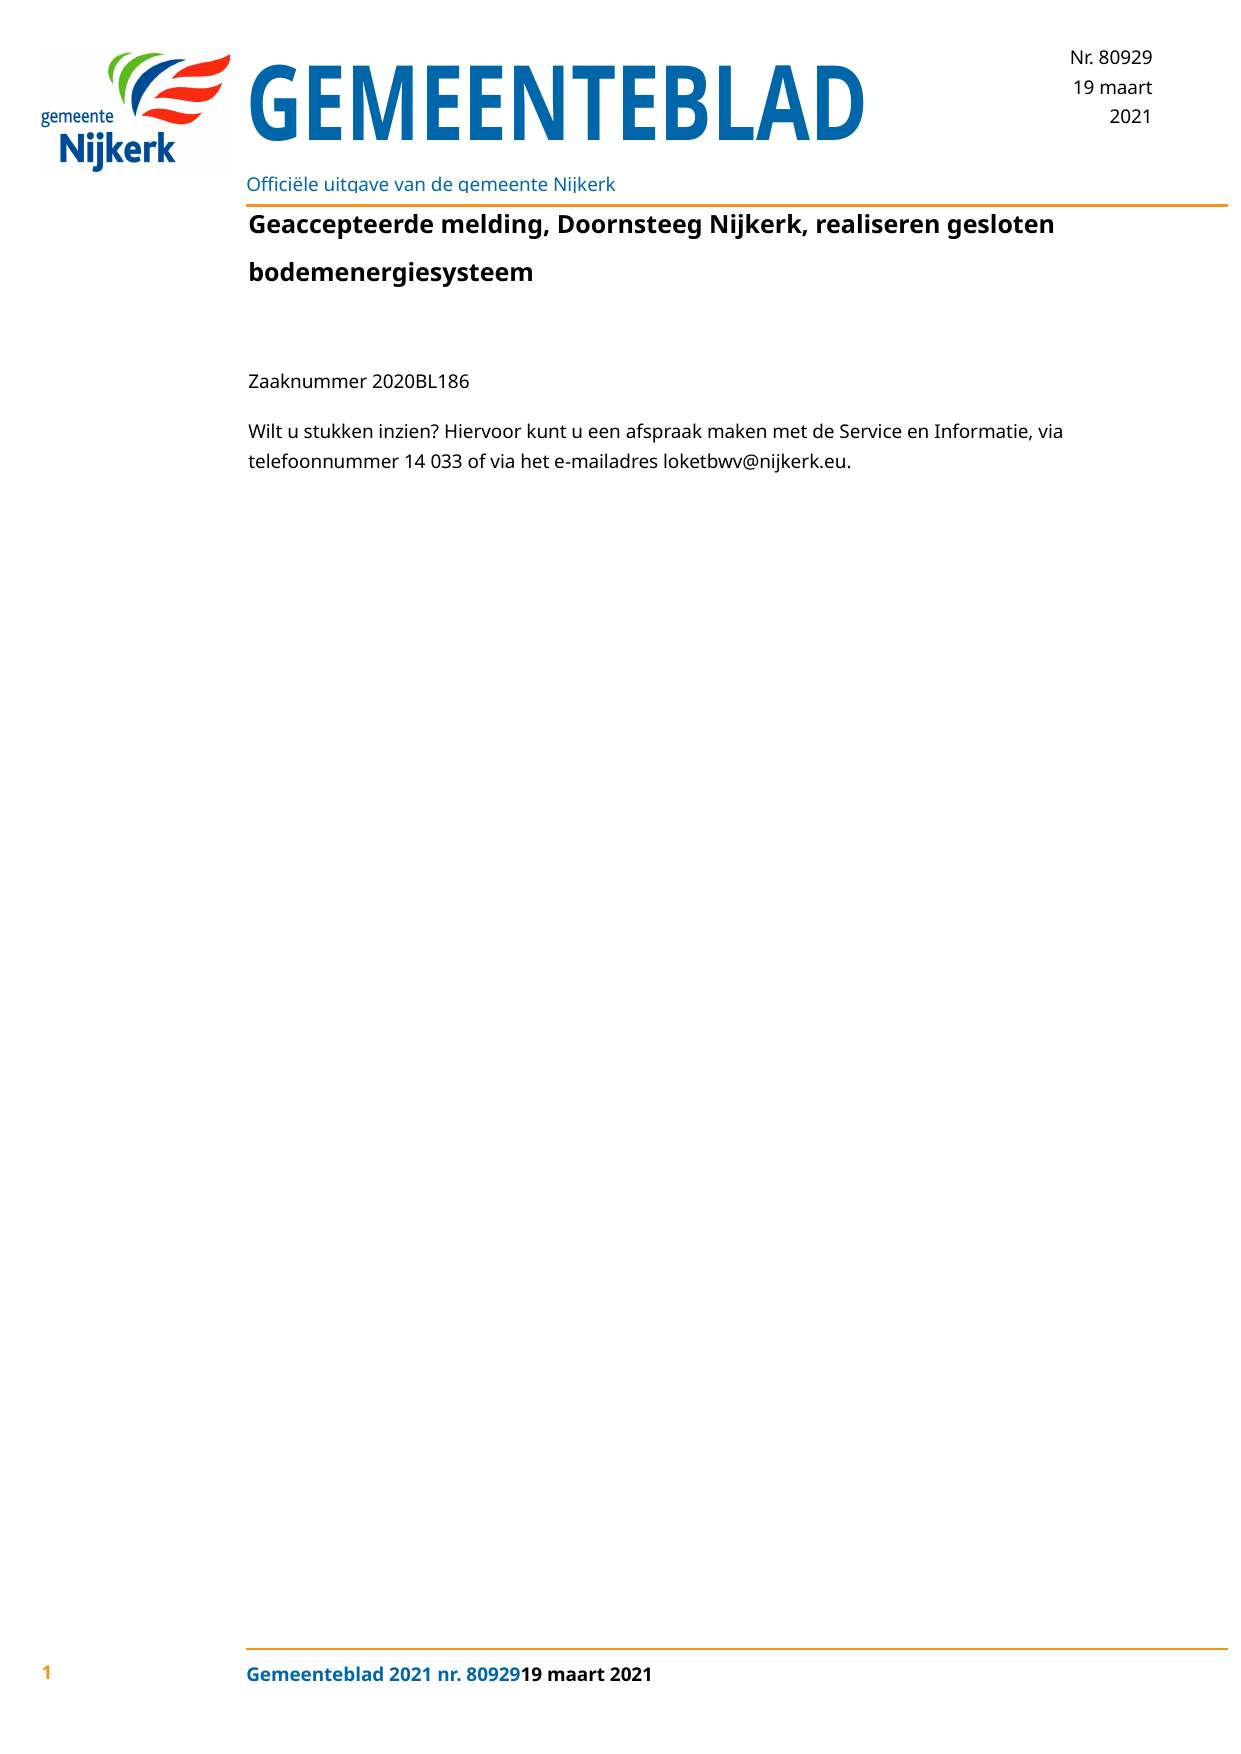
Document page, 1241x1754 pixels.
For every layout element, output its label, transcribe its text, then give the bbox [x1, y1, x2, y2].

text Zaaknummer 2020BL186 [248, 368, 1152, 394]
picture [41, 47, 231, 172]
text Wilt u stukken inzien? Hiervoor kunt u een afspraak maken met de Service en Informatie, via telefoonnummer 14 033 of via het e-mailadres loketbwv@nijkerk.eu. [248, 419, 1152, 474]
text Geaccepteerde melding, Doornsteeg Nijkerk, realiseren gesloten bodemenergiesysteem [248, 207, 1152, 288]
